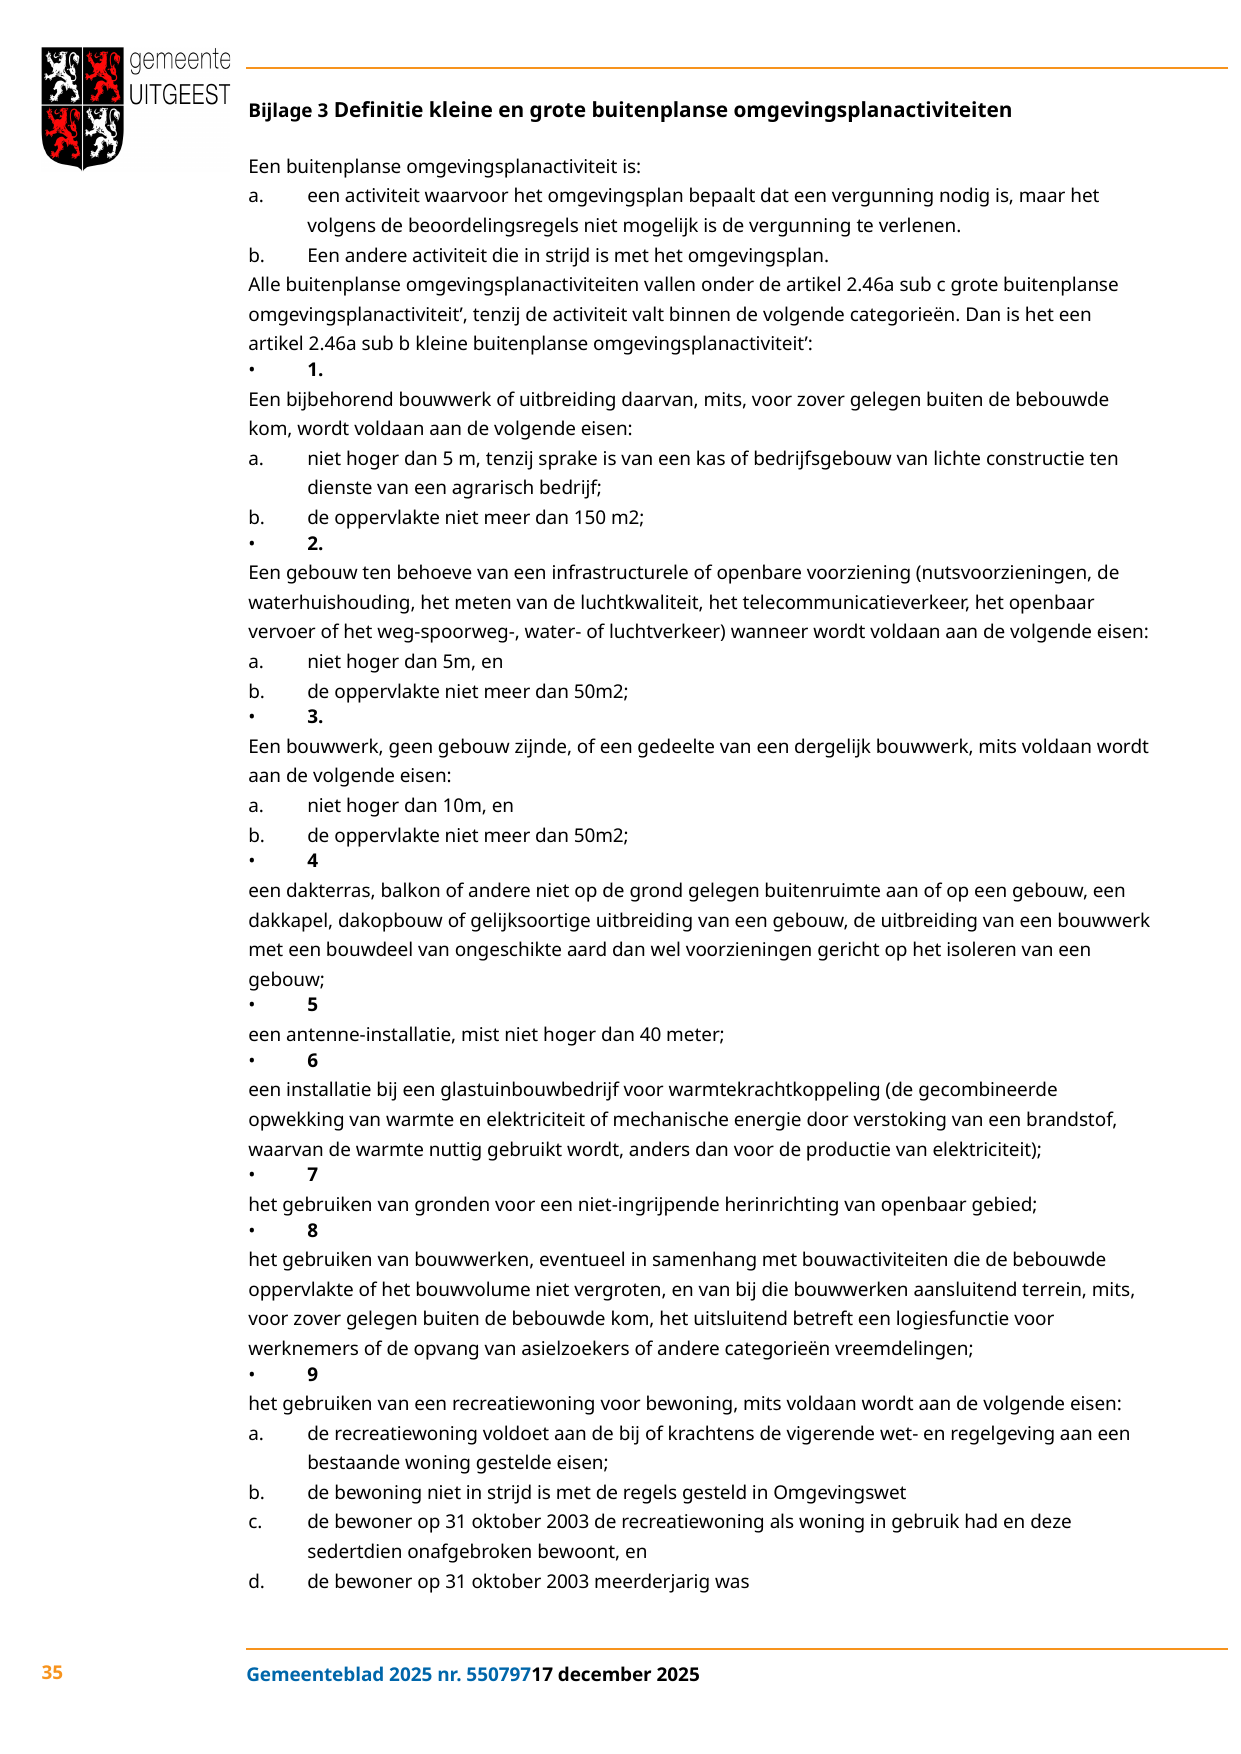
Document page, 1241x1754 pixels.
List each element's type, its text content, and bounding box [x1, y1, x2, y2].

table_cell 2. Een gebouw ten behoeve van een infrastructurele of openbare voorziening (nutsvoorzieningen, de waterhuishouding, het meten van de luchtkwaliteit, het telecommunicatieverkeer, het openbaar vervoer of het weg-spoorweg-, water- of luchtverkeer) wanneer wordt voldaan aan de volgende eisen: niet hoger dan 5m, en de oppervlakte niet meer dan 50m2; [248, 530, 1152, 703]
table_cell 8 het gebruiken van bouwwerken, eventueel in samenhang met bouwactiviteiten die de bebouwde oppervlakte of het bouwvolume niet vergroten, en van bij die bouwwerken aansluitend terrein, mits, voor zover gelegen buiten de bebouwde kom, het uitsluitend betreft een logiesfunctie voor werknemers of de opvang van asielzoekers of andere categorieën vreemdelingen; [248, 1217, 1152, 1361]
table_cell 4 een dakterras, balkon of andere niet op de grond gelegen buitenruimte aan of op een gebouw, een dakkapel, dakopbouw of gelijksoortige uitbreiding van een gebouw, de uitbreiding van een bouwwerk met een bouwdeel van ongeschikte aard dan wel voorzieningen gericht op het isoleren van een gebouw; [248, 848, 1152, 992]
table_cell 9 het gebruiken van een recreatiewoning voor bewoning, mits voldaan wordt aan de volgende eisen: de recreatiewoning voldoet aan de bij of krachtens de vigerende wet- en regelgeving aan een bestaande woning gestelde eisen; de bewoning niet in strijd is met de regels gesteld in Omgevingswet de bewoner op 31 oktober 2003 de recreatiewoning als woning in gebruik had en deze sedertdien onafgebroken bewoont, en de bewoner op 31 oktober 2003 meerderjarig was [248, 1361, 1152, 1594]
table_cell 3. Een bouwwerk, geen gebouw zijnde, of een gedeelte van een dergelijk bouwwerk, mits voldaan wordt aan de volgende eisen: niet hoger dan 10m, en de oppervlakte niet meer dan 50m2; [248, 704, 1152, 848]
text Bijlage 3 Definitie kleine en grote buitenplanse omgevingsplanactiviteiten [248, 95, 1152, 123]
table_cell 6 een installatie bij een glastuinbouwbedrijf voor warmtekrachtkoppeling (de gecombineerde opwekking van warmte en elektriciteit of mechanische energie door verstoking van een brandstof, waarvan de warmte nuttig gebruikt wordt, anders dan voor de productie van elektriciteit); [248, 1047, 1152, 1161]
table_cell 7 het gebruiken van gronden voor een niet-ingrijpende herinrichting van openbaar gebied; [248, 1161, 1152, 1217]
table_header Een buitenplanse omgevingsplanactiviteit is: een activiteit waarvoor het omgevingsplan bepaalt dat een vergunning nodig is, maar het volgens de beoordelingsregels niet mogelijk is de vergunning te verlenen. Een andere activiteit die in strijd is met het omgevingsplan. Alle buitenplanse omgevingsplanactiviteiten vallen onder de artikel 2.46a sub c grote buitenplanse omgevingsplanactiviteit’, tenzij de activiteit valt binnen de volgende categorieën. Dan is het een artikel 2.46a sub b kleine buitenplanse omgevingsplanactiviteit’: [248, 153, 1152, 356]
table_cell 1. Een bijbehorend bouwwerk of uitbreiding daarvan, mits, voor zover gelegen buiten de bebouwde kom, wordt voldaan aan de volgende eisen: niet hoger dan 5 m, tenzij sprake is van een kas of bedrijfsgebouw van lichte constructie ten dienste van een agrarisch bedrijf; de oppervlakte niet meer dan 150 m2; [248, 356, 1152, 530]
picture [41, 47, 231, 172]
table_cell 5 een antenne-installatie, mist niet hoger dan 40 meter; [248, 992, 1152, 1047]
